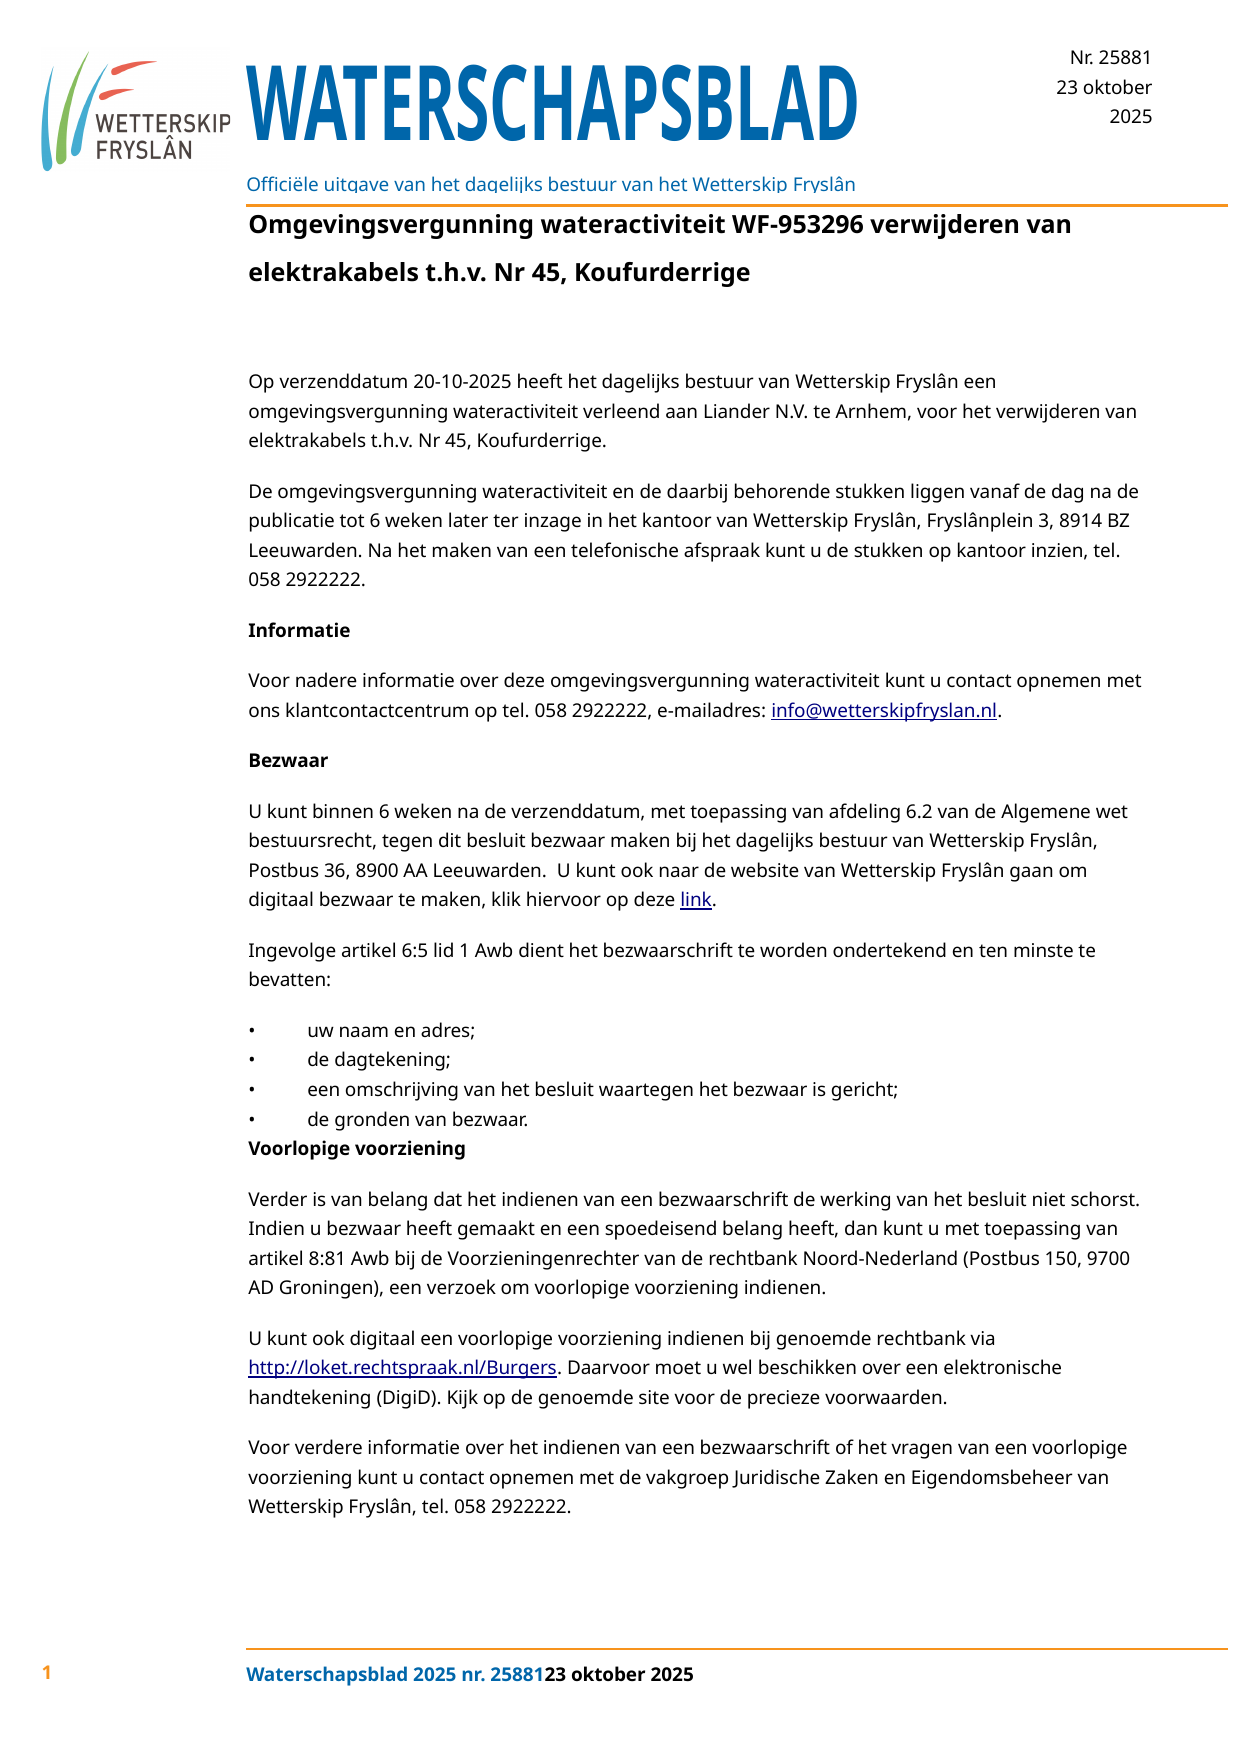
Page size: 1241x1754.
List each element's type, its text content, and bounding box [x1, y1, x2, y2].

text U kunt binnen 6 weken na de verzenddatum, met toepassing van afdeling 6.2 van de Algemene wet bestuursrecht, tegen dit besluit bezwaar maken bij het dagelijks bestuur van Wetterskip Fryslân, Postbus 36, 8900 AA Leeuwarden. U kunt ook naar de website van Wetterskip Fryslân gaan om digitaal bezwaar te maken, klik hiervoor op deze link. [248, 798, 1152, 912]
text De omgevingsvergunning wateractiviteit en de daarbij behorende stukken liggen vanaf de dag na de publicatie tot 6 weken later ter inzage in het kantoor van Wetterskip Fryslân, Fryslânplein 3, 8914 BZ Leeuwarden. Na het maken van een telefonische afspraak kunt u de stukken op kantoor inzien, tel. 058 2922222. [248, 478, 1152, 592]
text Op verzenddatum 20-10-2025 heeft het dagelijks bestuur van Wetterskip Fryslân een omgevingsvergunning wateractiviteit verleend aan Liander N.V. te Arnhem, voor het verwijderen van elektrakabels t.h.v. Nr 45, Koufurderrige. [248, 368, 1152, 453]
text Voor nadere informatie over deze omgevingsvergunning wateractiviteit kunt u contact opnemen met ons klantcontactcentrum op tel. 058 2922222, e-mailadres: info@wetterskipfryslan.nl. [248, 667, 1152, 723]
picture [41, 47, 231, 172]
list de dagtekening; [248, 1047, 1152, 1072]
text Informatie [248, 617, 1152, 643]
text Voorlopige voorziening [248, 1135, 1152, 1161]
text Bezwaar [248, 747, 1152, 773]
text Omgevingsvergunning wateractiviteit WF-953296 verwijderen van elektrakabels t.h.v. Nr 45, Koufurderrige [248, 207, 1152, 288]
text U kunt ook digitaal een voorlopige voorziening indienen bij genoemde rechtbank via http://loket.rechtspraak.nl/Burgers. Daarvoor moet u wel beschikken over een elektronische handtekening (DigiD). Kijk op de genoemde site voor de precieze voorwaarden. [248, 1325, 1152, 1410]
list uw naam en adres; [248, 1017, 1152, 1043]
list een omschrijving van het besluit waartegen het bezwaar is gericht; [248, 1076, 1152, 1102]
text Verder is van belang dat het indienen van een bezwaarschrift de werking van het besluit niet schorst. Indien u bezwaar heeft gemaakt en een spoedeisend belang heeft, dan kunt u met toepassing van artikel 8:81 Awb bij de Voorzieningenrechter van de rechtbank Noord-Nederland (Postbus 150, 9700 AD Groningen), een verzoek om voorlopige voorziening indienen. [248, 1186, 1152, 1300]
list de gronden van bezwaar. [248, 1106, 1152, 1132]
text Ingevolge artikel 6:5 lid 1 Awb dient het bezwaarschrift te worden ondertekend en ten minste te bevatten: [248, 937, 1152, 992]
text Voor verdere informatie over het indienen van een bezwaarschrift of het vragen van een voorlopige voorziening kunt u contact opnemen met de vakgroep Juridische Zaken en Eigendomsbeheer van Wetterskip Fryslân, tel. 058 2922222. [248, 1434, 1152, 1519]
